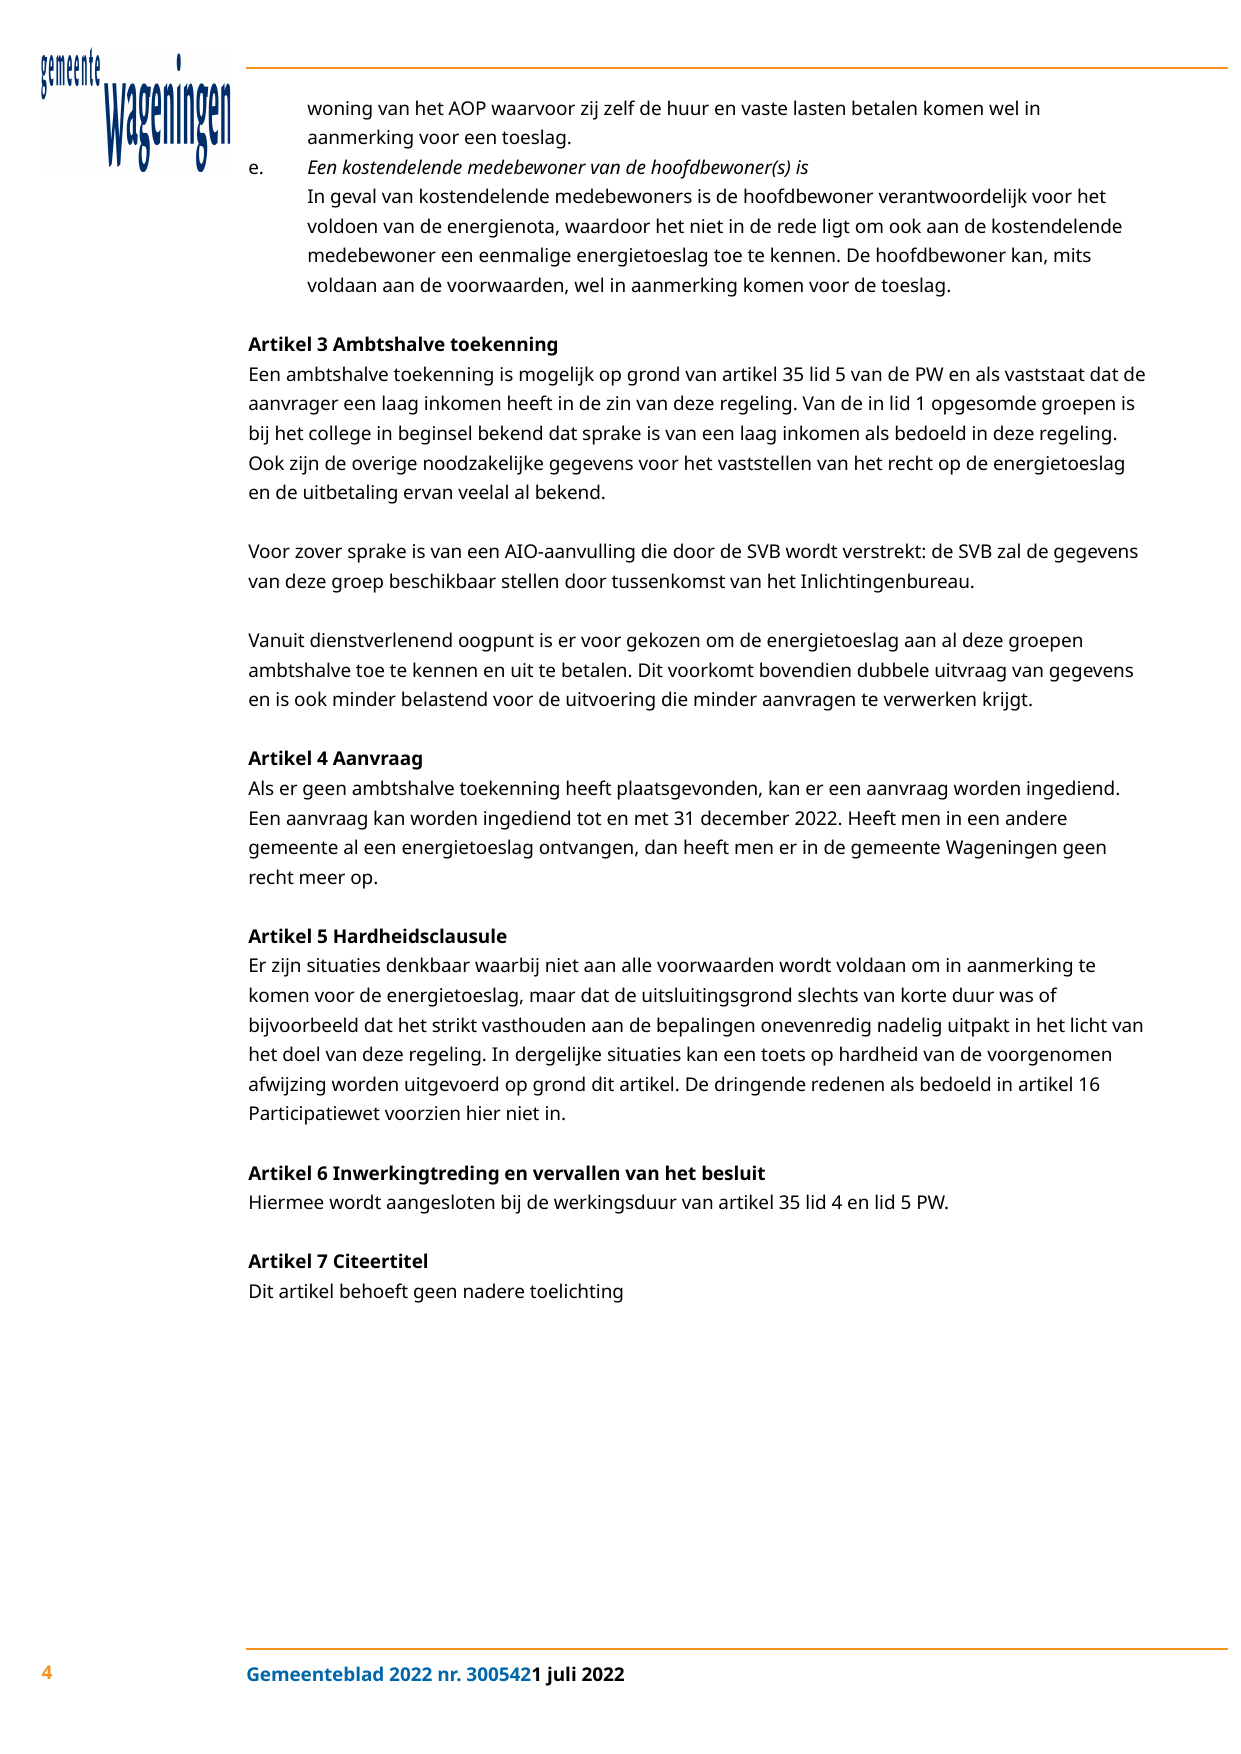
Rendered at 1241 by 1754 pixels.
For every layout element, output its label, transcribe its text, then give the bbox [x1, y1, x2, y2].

text Hiermee wordt aangesloten bij de werkingsduur van artikel 35 lid 4 en lid 5 PW. [248, 1189, 1152, 1215]
text Artikel 4 Aanvraag [248, 746, 1152, 771]
text Er zijn situaties denkbaar waarbij niet aan alle voorwaarden wordt voldaan om in aanmerking te komen voor de energietoeslag, maar dat de uitsluitingsgrond slechts van korte duur was of bijvoorbeeld dat het strikt vasthouden aan de bepalingen onevenredig nadelig uitpakt in het licht van het doel van deze regeling. In dergelijke situaties kan een toets op hardheid van de voorgenomen afwijzing worden uitgevoerd op grond dit artikel. De dringende redenen als bedoeld in artikel 16 Participatiewet voorzien hier niet in. [248, 953, 1152, 1126]
text Artikel 3 Ambtshalve toekenning [248, 331, 1152, 357]
list Een kostendelende medebewoner van de hoofdbewoner(s) is [248, 154, 1152, 180]
text Een ambtshalve toekenning is mogelijk op grond van artikel 35 lid 5 van de PW en als vaststaat dat de aanvrager een laag inkomen heeft in de zin van deze regeling. Van de in lid 1 opgesomde groepen is bij het college in beginsel bekend dat sprake is van een laag inkomen als bedoeld in deze regeling. Ook zijn de overige noodzakelijke gegevens voor het vaststellen van het recht op de energietoeslag en de uitbetaling ervan veelal al bekend. [248, 361, 1152, 505]
text Artikel 7 Citeertitel [248, 1248, 1152, 1274]
text Artikel 6 Inwerkingtreding en vervallen van het besluit [248, 1160, 1152, 1186]
list In geval van kostendelende medebewoners is de hoofdbewoner verantwoordelijk voor het voldoen van de energienota, waardoor het niet in de rede ligt om ook aan de kostendelende medebewoner een eenmalige energietoeslag toe te kennen. De hoofdbewoner kan, mits voldaan aan de voorwaarden, wel in aanmerking komen voor de toeslag. [248, 183, 1152, 298]
text Artikel 5 Hardheidsclausule [248, 923, 1152, 949]
text Voor zover sprake is van een AIO-aanvulling die door de SVB wordt verstrekt: de SVB zal de gegevens van deze groep beschikbaar stellen door tussenkomst van het Inlichtingenbureau. [248, 538, 1152, 594]
text Een aanvraag kan worden ingediend tot en met 31 december 2022. Heeft men in een andere gemeente al een energietoeslag ontvangen, dan heeft men er in de gemeente Wageningen geen recht meer op. [248, 805, 1152, 890]
list woning van het AOP waarvoor zij zelf de huur en vaste lasten betalen komen wel in aanmerking voor een toeslag. [248, 95, 1152, 150]
text Dit artikel behoeft geen nadere toelichting [248, 1278, 1152, 1304]
text Vanuit dienstverlenend oogpunt is er voor gekozen om de energietoeslag aan al deze groepen ambtshalve toe te kennen en uit te betalen. Dit voorkomt bovendien dubbele uitvraag van gegevens en is ook minder belastend voor de uitvoering die minder aanvragen te verwerken krijgt. [248, 627, 1152, 712]
text Als er geen ambtshalve toekenning heeft plaatsgevonden, kan er een aanvraag worden ingediend. [248, 775, 1152, 801]
picture [41, 47, 231, 172]
